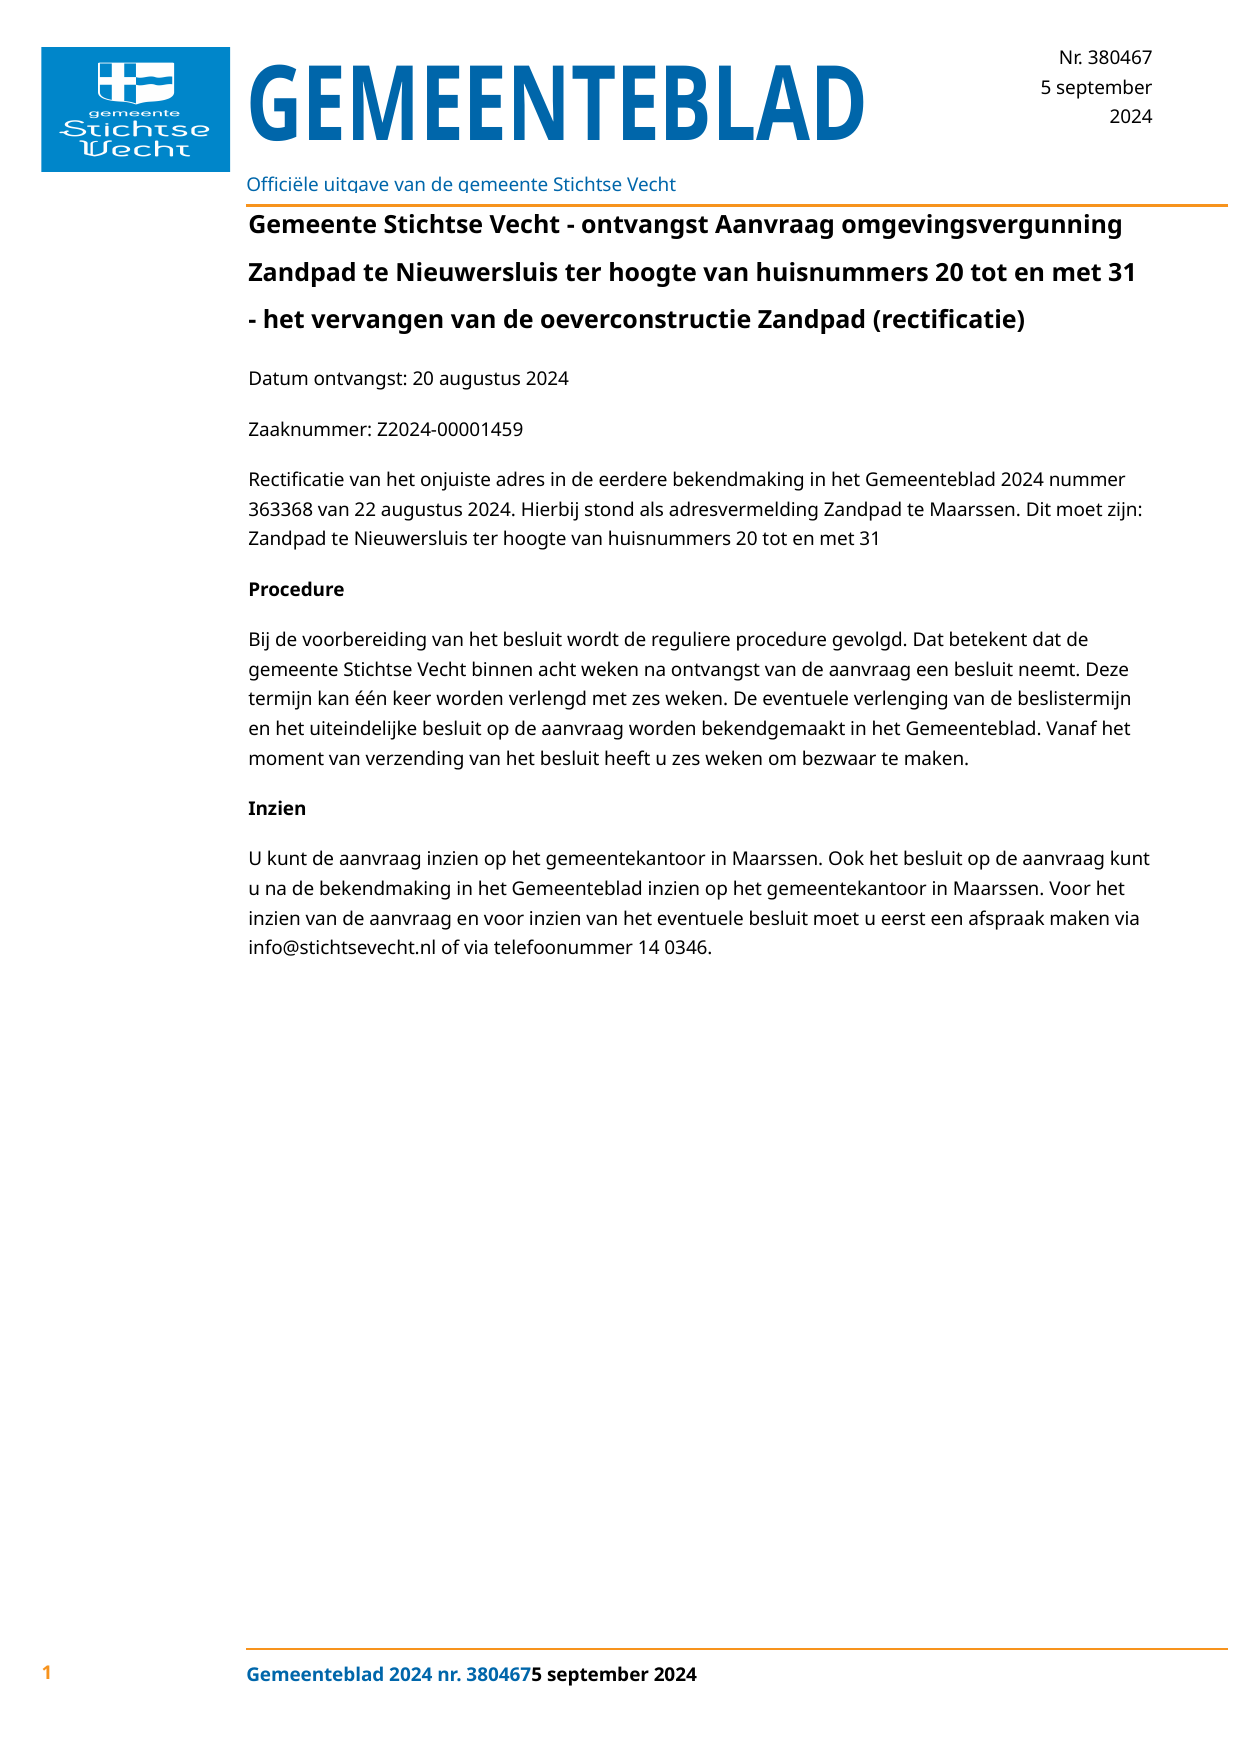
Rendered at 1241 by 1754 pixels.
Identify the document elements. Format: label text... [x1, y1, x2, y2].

text Inzien [248, 795, 1152, 821]
text Procedure [248, 576, 1152, 602]
text Rectificatie van het onjuiste adres in de eerdere bekendmaking in het Gemeenteblad 2024 nummer 363368 van 22 augustus 2024. Hierbij stond als adresvermelding Zandpad te Maarssen. Dit moet zijn: Zandpad te Nieuwersluis ter hoogte van huisnummers 20 tot en met 31 [248, 466, 1152, 551]
text U kunt de aanvraag inzien op het gemeentekantoor in Maarssen. Ook het besluit op de aanvraag kunt u na de bekendmaking in het Gemeenteblad inzien op het gemeentekantoor in Maarssen. Voor het inzien van de aanvraag en voor inzien van het eventuele besluit moet u eerst een afspraak maken via info@stichtsevecht.nl of via telefoonummer 14 0346. [248, 846, 1152, 960]
text Bij de voorbereiding van het besluit wordt de reguliere procedure gevolgd. Dat betekent dat de gemeente Stichtse Vecht binnen acht weken na ontvangst van de aanvraag een besluit neemt. Deze termijn kan één keer worden verlengd met zes weken. De eventuele verlenging van de beslistermijn en het uiteindelijke besluit op de aanvraag worden bekendgemaakt in het Gemeenteblad. Vanaf het moment van verzending van het besluit heeft u zes weken om bezwaar te maken. [248, 626, 1152, 770]
text Datum ontvangst: 20 augustus 2024 [248, 366, 1152, 391]
text Gemeente Stichtse Vecht - ontvangst Aanvraag omgevingsvergunning Zandpad te Nieuwersluis ter hoogte van huisnummers 20 tot en met 31 - het vervangen van de oeverconstructie Zandpad (rectificatie) [248, 207, 1152, 336]
picture [137, 63, 174, 103]
text Zaaknummer: Z2024-00001459 [248, 416, 1152, 442]
picture [99, 63, 135, 101]
